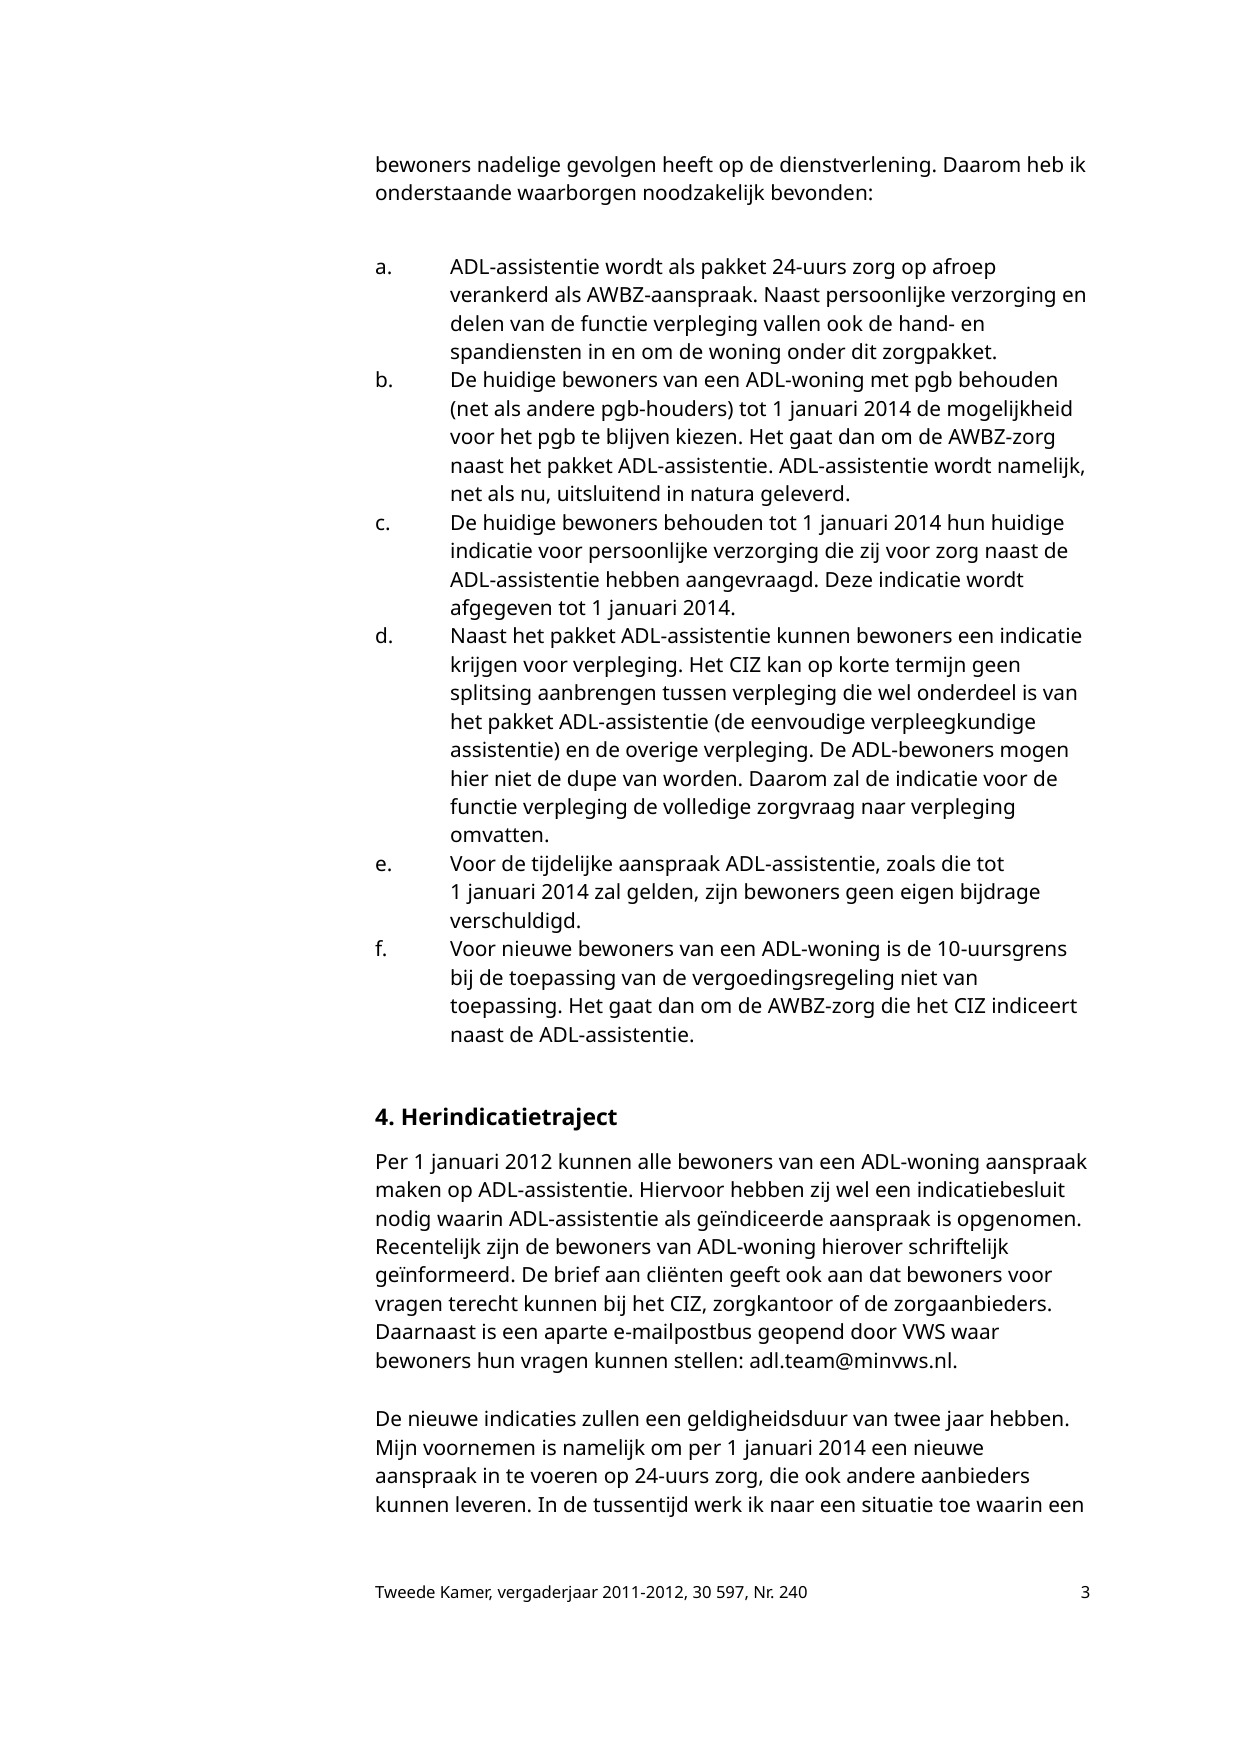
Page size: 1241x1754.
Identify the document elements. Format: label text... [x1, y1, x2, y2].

list De huidige bewoners behouden tot 1 januari 2014 hun huidige indicatie voor persoonlijke verzorging die zij voor zorg naast de ADL-assistentie hebben aangevraagd. Deze indicatie wordt afgegeven tot 1 januari 2014. [375, 508, 1090, 622]
list ADL-assistentie wordt als pakket 24-uurs zorg op afroep verankerd als AWBZ-aanspraak. Naast persoonlijke verzorging en delen van de functie verpleging vallen ook de hand- en spandiensten in en om de woning onder dit zorgpakket. [375, 252, 1090, 366]
subtitle 4. Herindicatietraject [375, 1101, 1090, 1132]
list Voor nieuwe bewoners van een ADL-woning is de 10-uursgrens bij de toepassing van de vergoedingsregeling niet van toepassing. Het gaat dan om de AWBZ-zorg die het CIZ indiceert naast de ADL-assistentie. [375, 934, 1090, 1048]
list Naast het pakket ADL-assistentie kunnen bewoners een indicatie krijgen voor verpleging. Het CIZ kan op korte termijn geen splitsing aanbrengen tussen verpleging die wel onderdeel is van het pakket ADL-assistentie (de eenvoudige verpleegkundige assistentie) en de overige verpleging. De ADL-bewoners mogen hier niet de dupe van worden. Daarom zal de indicatie voor de functie verpleging de volledige zorgvraag naar verpleging omvatten. [375, 622, 1090, 849]
list De huidige bewoners van een ADL-woning met pgb behouden (net als andere pgb-houders) tot 1 januari 2014 de mogelijkheid voor het pgb te blijven kiezen. Het gaat dan om de AWBZ-zorg naast het pakket ADL-assistentie. ADL-assistentie wordt namelijk, net als nu, uitsluitend in natura geleverd. [375, 366, 1090, 508]
text Per 1 januari 2012 kunnen alle bewoners van een ADL-woning aanspraak maken op ADL-assistentie. Hiervoor hebben zij wel een indicatiebesluit nodig waarin ADL-assistentie als geïndiceerde aanspraak is opgenomen. Recentelijk zijn de bewoners van ADL-woning hierover schriftelijk geïnformeerd. De brief aan cliënten geeft ook aan dat bewoners voor vragen terecht kunnen bij het CIZ, zorgkantoor of de zorgaanbieders. Daarnaast is een aparte e-mailpostbus geopend door VWS waar bewoners hun vragen kunnen stellen: adl.team@minvws.nl. [375, 1147, 1090, 1374]
list Voor de tijdelijke aanspraak ADL-assistentie, zoals die tot 1 januari 2014 zal gelden, zijn bewoners geen eigen bijdrage verschuldigd. [375, 849, 1090, 934]
text bewoners nadelige gevolgen heeft op de dienstverlening. Daarom heb ik onderstaande waarborgen noodzakelijk bevonden: [375, 150, 1090, 207]
text De nieuwe indicaties zullen een geldigheidsduur van twee jaar hebben. Mijn voornemen is namelijk om per 1 januari 2014 een nieuwe aanspraak in te voeren op 24-uurs zorg, die ook andere aanbieders kunnen leveren. In de tussentijd werk ik naar een situatie toe waarin een [375, 1404, 1090, 1518]
